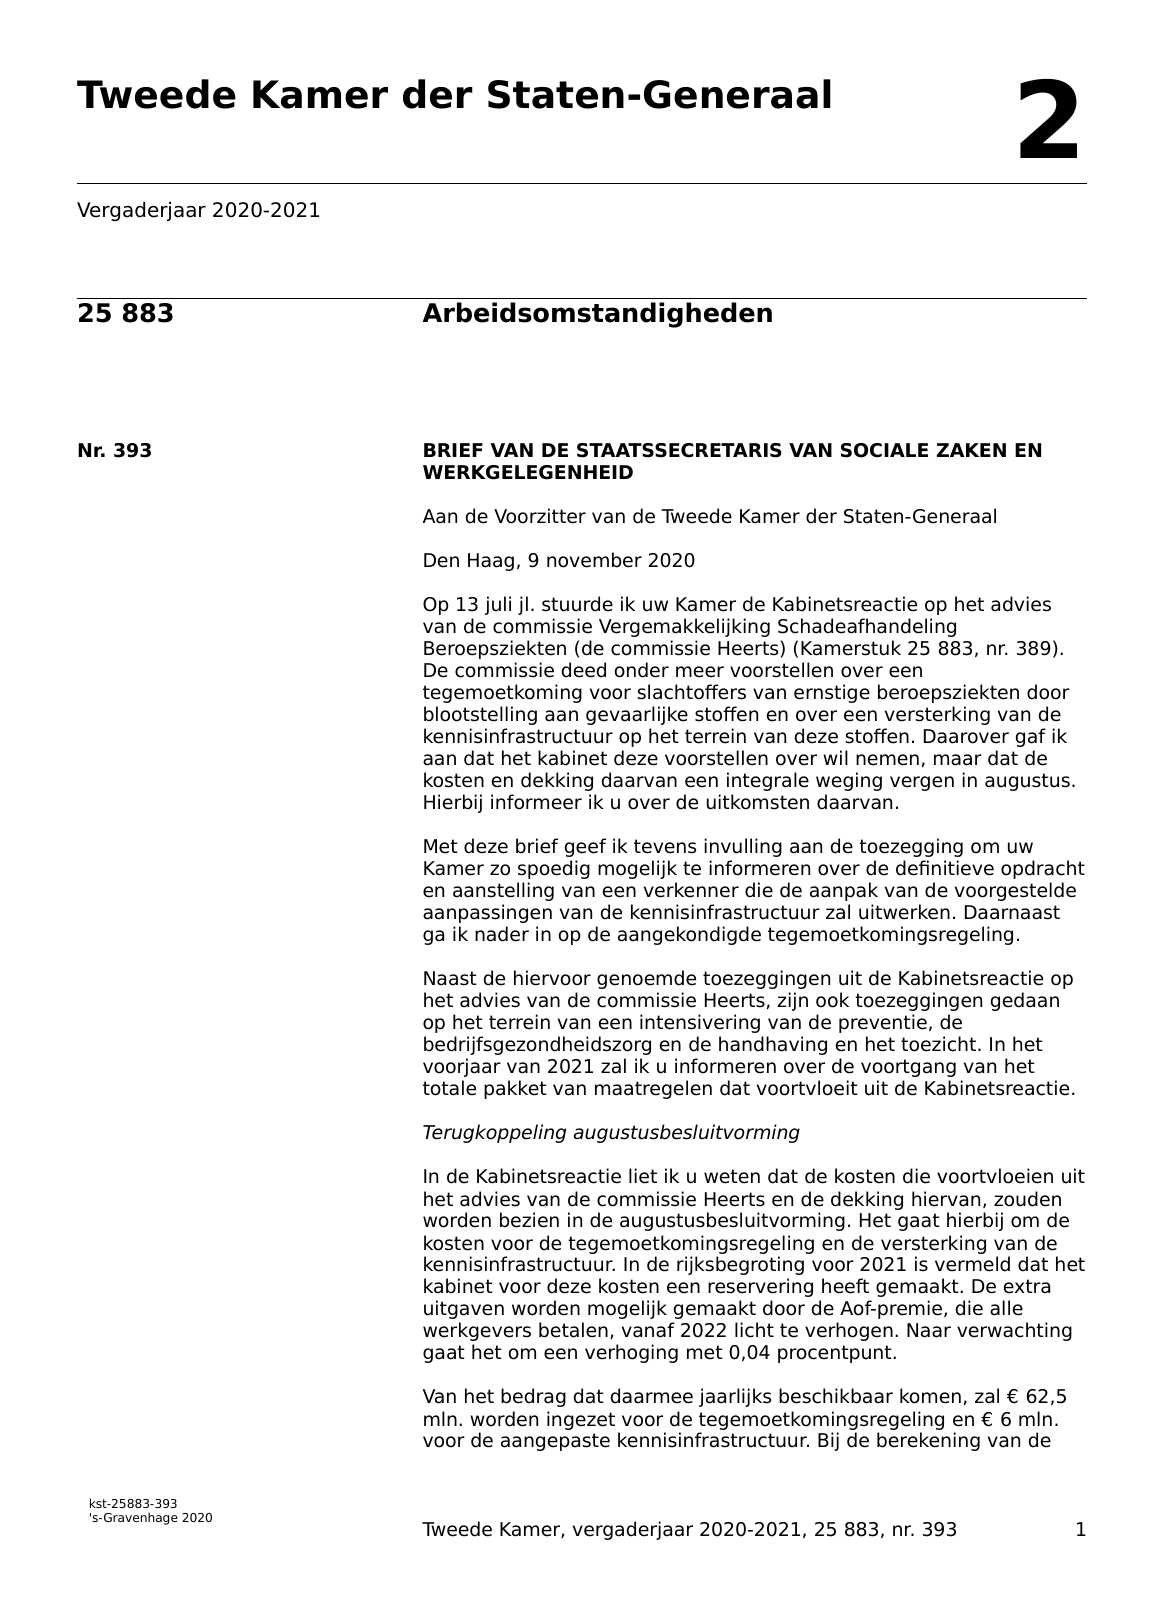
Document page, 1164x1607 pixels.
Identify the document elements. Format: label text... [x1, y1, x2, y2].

table_header Tweede Kamer der Staten-Generaal [77, 59, 886, 183]
table_cell Vergaderjaar 2020-2021 [77, 184, 1087, 298]
subtitle 25 883 Arbeidsomstandigheden [77, 299, 1087, 329]
text 's-Gravenhage 2020 [88, 1511, 323, 1525]
text In de Kabinetsreactie liet ik u weten dat de kosten die voortvloeien uit het advies van de commissie Heerts en de dekking hiervan, zouden worden bezien in de augustusbesluitvorming. Het gaat hierbij om de kosten voor de tegemoetkomingsregeling en de versterking van de kennisinfrastructuur. In de rijksbegroting voor 2021 is vermeld dat het kabinet voor deze kosten een reservering heeft gemaakt. De extra uitgaven worden mogelijk gemaakt door de Aof-premie, die alle werkgevers betalen, vanaf 2022 licht te verhogen. Naar verwachting gaat het om een verhoging met 0,04 procentpunt. [422, 1166, 1087, 1364]
table_header 2 [886, 59, 1087, 183]
text Met deze brief geef ik tevens invulling aan de toezegging om uw Kamer zo spoedig mogelijk te informeren over de definitieve opdracht en aanstelling van een verkenner die de aanpak van de voorgestelde aanpassingen van de kennisinfrastructuur zal uitwerken. Daarnaast ga ik nader in op de aangekondigde tegemoetkomingsregeling. [422, 836, 1087, 946]
text Van het bedrag dat daarmee jaarlijks beschikbaar komen, zal € 62,5 mln. worden ingezet voor de tegemoetkomingsregeling en € 6 mln. voor de aangepaste kennisinfrastructuur. Bij de berekening van de [422, 1386, 1087, 1452]
subtitle Terugkoppeling augustusbesluitvorming [422, 1122, 1087, 1144]
text Naast de hiervoor genoemde toezeggingen uit de Kabinetsreactie op het advies van de commissie Heerts, zijn ook toezeggingen gedaan op het terrein van een intensivering van de preventie, de bedrijfsgezondheidszorg en de handhaving en het toezicht. In het voorjaar van 2021 zal ik u informeren over de voortgang van het totale pakket van maatregelen dat voortvloeit uit de Kabinetsreactie. [422, 968, 1087, 1100]
subtitle Nr. 393 BRIEF VAN DE STAATSSECRETARIS VAN SOCIALE ZAKEN EN WERKGELEGENHEID [77, 440, 1087, 484]
text Den Haag, 9 november 2020 [422, 550, 1087, 572]
text Op 13 juli jl. stuurde ik uw Kamer de Kabinetsreactie op het advies van de commissie Vergemakkelijking Schadeafhandeling Beroepsziekten (de commissie Heerts) (Kamerstuk 25 883, nr. 389). De commissie deed onder meer voorstellen over een tegemoetkoming voor slachtoffers van ernstige beroepsziekten door blootstelling aan gevaarlijke stoffen en over een versterking van de kennisinfrastructuur op het terrein van deze stoffen. Daarover gaf ik aan dat het kabinet deze voorstellen over wil nemen, maar dat de kosten en dekking daarvan een integrale weging vergen in augustus. Hierbij informeer ik u over de uitkomsten daarvan. [422, 594, 1087, 814]
text kst-25883-393 [88, 1497, 323, 1511]
text Aan de Voorzitter van de Tweede Kamer der Staten-Generaal [422, 506, 1087, 528]
